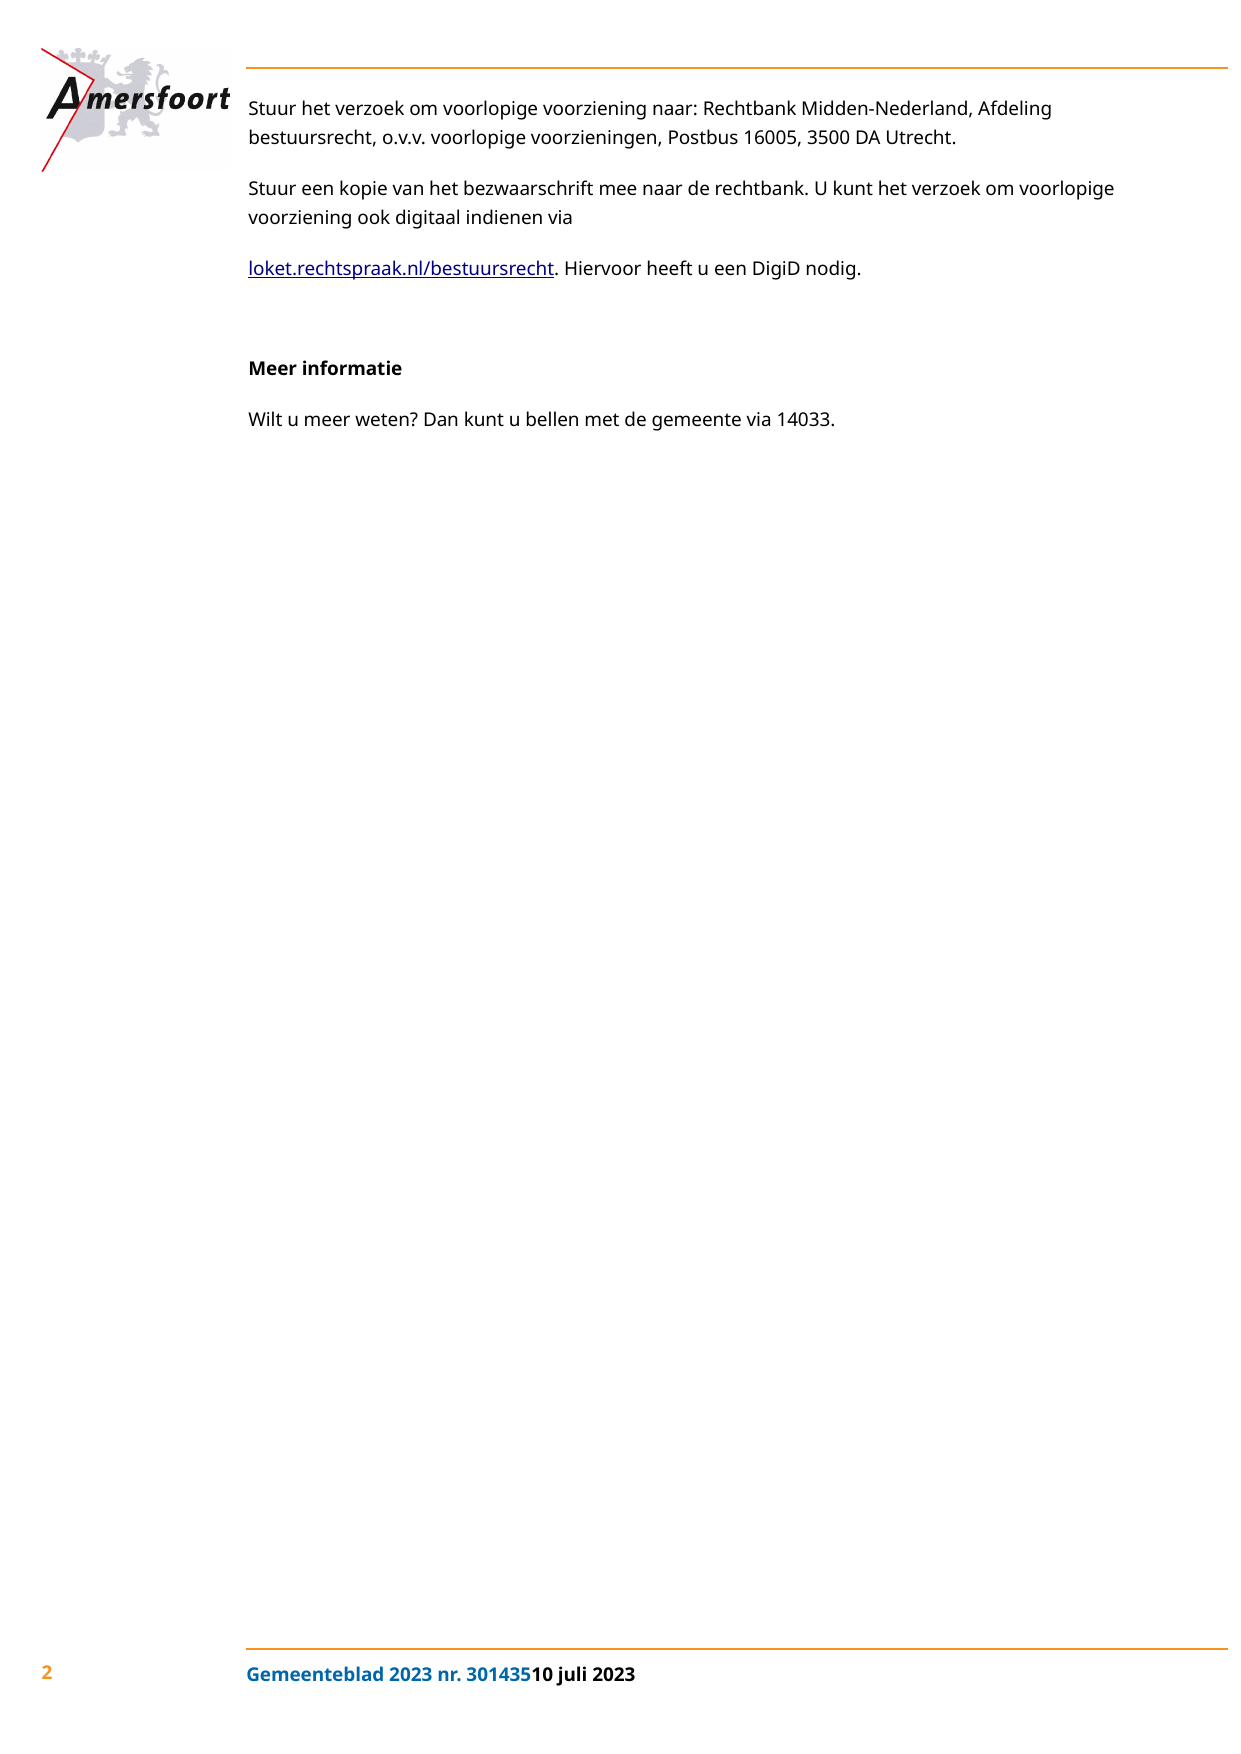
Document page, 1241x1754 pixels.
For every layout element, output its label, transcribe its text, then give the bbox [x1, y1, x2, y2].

text Stuur een kopie van het bezwaarschrift mee naar de rechtbank. U kunt het verzoek om voorlopige voorziening ook digitaal indienen via [248, 175, 1152, 230]
text Meer informatie [248, 356, 1152, 381]
text Stuur het verzoek om voorlopige voorziening naar: Rechtbank Midden-Nederland, Afdeling bestuursrecht, o.v.v. voorlopige voorzieningen, Postbus 16005, 3500 DA Utrecht. [248, 95, 1152, 150]
text Wilt u meer weten? Dan kunt u bellen met de gemeente via 14033. [248, 406, 1152, 432]
text loket.rechtspraak.nl/bestuursrecht. Hiervoor heeft u een DigiD nodig. [248, 255, 1152, 281]
picture [41, 47, 231, 172]
